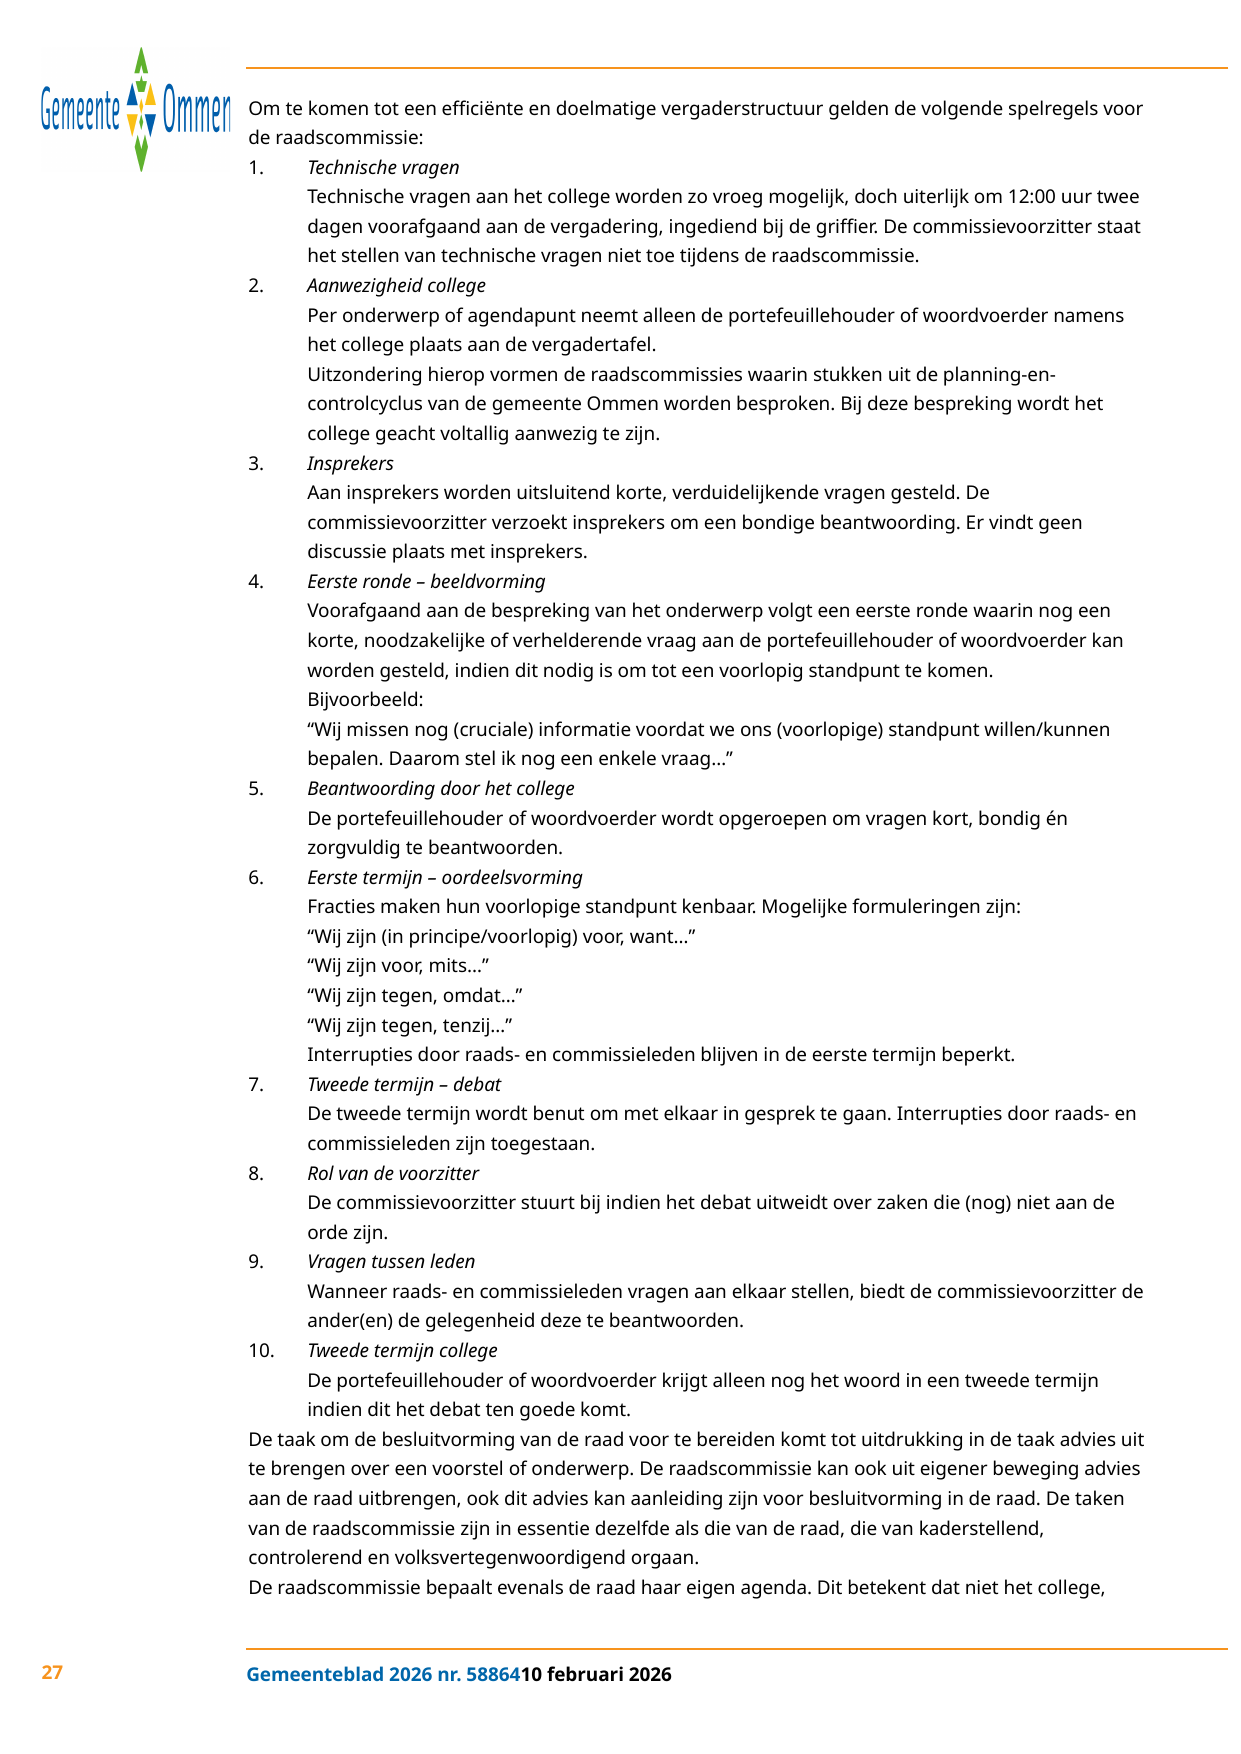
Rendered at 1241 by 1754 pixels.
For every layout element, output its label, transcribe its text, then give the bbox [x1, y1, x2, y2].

text De taak om de besluitvorming van de raad voor te bereiden komt tot uitdrukking in de taak advies uit te brengen over een voorstel of onderwerp. De raadscommissie kan ook uit eigener beweging advies aan de raad uitbrengen, ook dit advies kan aanleiding zijn voor besluitvorming in de raad. De taken van de raadscommissie zijn in essentie dezelfde als die van de raad, die van kaderstellend, controlerend en volksvertegenwoordigend orgaan. [248, 1426, 1152, 1570]
list Voorafgaand aan de bespreking van het onderwerp volgt een eerste ronde waarin nog een korte, noodzakelijke of verhelderende vraag aan de portefeuillehouder of woordvoerder kan worden gesteld, indien dit nodig is om tot een voorlopig standpunt te komen. [248, 598, 1152, 683]
list Tweede termijn college [248, 1337, 1152, 1363]
list Wanneer raads- en commissieleden vragen aan elkaar stellen, biedt de commissievoorzitter de ander(en) de gelegenheid deze te beantwoorden. [248, 1278, 1152, 1333]
list “Wij zijn tegen, tenzij…” [248, 1012, 1152, 1038]
list Eerste termijn – oordeelsvorming [248, 864, 1152, 890]
picture [41, 47, 231, 172]
list Uitzondering hierop vormen de raadscommissies waarin stukken uit de planning-en-controlcyclus van de gemeente Ommen worden besproken. Bij deze bespreking wordt het college geacht voltallig aanwezig te zijn. [248, 361, 1152, 446]
list “Wij zijn voor, mits…” [248, 953, 1152, 978]
list Tweede termijn – debat [248, 1071, 1152, 1097]
list Technische vragen aan het college worden zo vroeg mogelijk, doch uiterlijk om 12:00 uur twee dagen voorafgaand aan de vergadering, ingediend bij de griffier. De commissievoorzitter staat het stellen van technische vragen niet toe tijdens de raadscommissie. [248, 183, 1152, 268]
list “Wij missen nog (cruciale) informatie voordat we ons (voorlopige) standpunt willen/kunnen bepalen. Daarom stel ik nog een enkele vraag…” [248, 716, 1152, 771]
list Beantwoording door het college [248, 775, 1152, 801]
list Aanwezigheid college [248, 272, 1152, 298]
list Technische vragen [248, 154, 1152, 180]
list “Wij zijn (in principe/voorlopig) voor, want…” [248, 923, 1152, 949]
text Om te komen tot een efficiënte en doelmatige vergaderstructuur gelden de volgende spelregels voor de raadscommissie: [248, 95, 1152, 150]
list De portefeuillehouder of woordvoerder krijgt alleen nog het woord in een tweede termijn indien dit het debat ten goede komt. [248, 1367, 1152, 1422]
list Insprekers [248, 450, 1152, 476]
list Bijvoorbeeld: [248, 686, 1152, 712]
list Fracties maken hun voorlopige standpunt kenbaar. Mogelijke formuleringen zijn: [248, 893, 1152, 919]
list Vragen tussen leden [248, 1248, 1152, 1274]
list “Wij zijn tegen, omdat…” [248, 982, 1152, 1008]
text De raadscommissie bepaalt evenals de raad haar eigen agenda. Dit betekent dat niet het college, [248, 1574, 1152, 1600]
list Rol van de voorzitter [248, 1160, 1152, 1186]
list Eerste ronde – beeldvorming [248, 568, 1152, 594]
list Aan insprekers worden uitsluitend korte, verduidelijkende vragen gesteld. De commissievoorzitter verzoekt insprekers om een bondige beantwoording. Er vindt geen discussie plaats met insprekers. [248, 479, 1152, 564]
list Interrupties door raads- en commissieleden blijven in de eerste termijn beperkt. [248, 1041, 1152, 1067]
list Per onderwerp of agendapunt neemt alleen de portefeuillehouder of woordvoerder namens het college plaats aan de vergadertafel. [248, 302, 1152, 357]
list De commissievoorzitter stuurt bij indien het debat uitweidt over zaken die (nog) niet aan de orde zijn. [248, 1189, 1152, 1245]
list De tweede termijn wordt benut om met elkaar in gesprek te gaan. Interrupties door raads- en commissieleden zijn toegestaan. [248, 1101, 1152, 1156]
list De portefeuillehouder of woordvoerder wordt opgeroepen om vragen kort, bondig én zorgvuldig te beantwoorden. [248, 805, 1152, 860]
